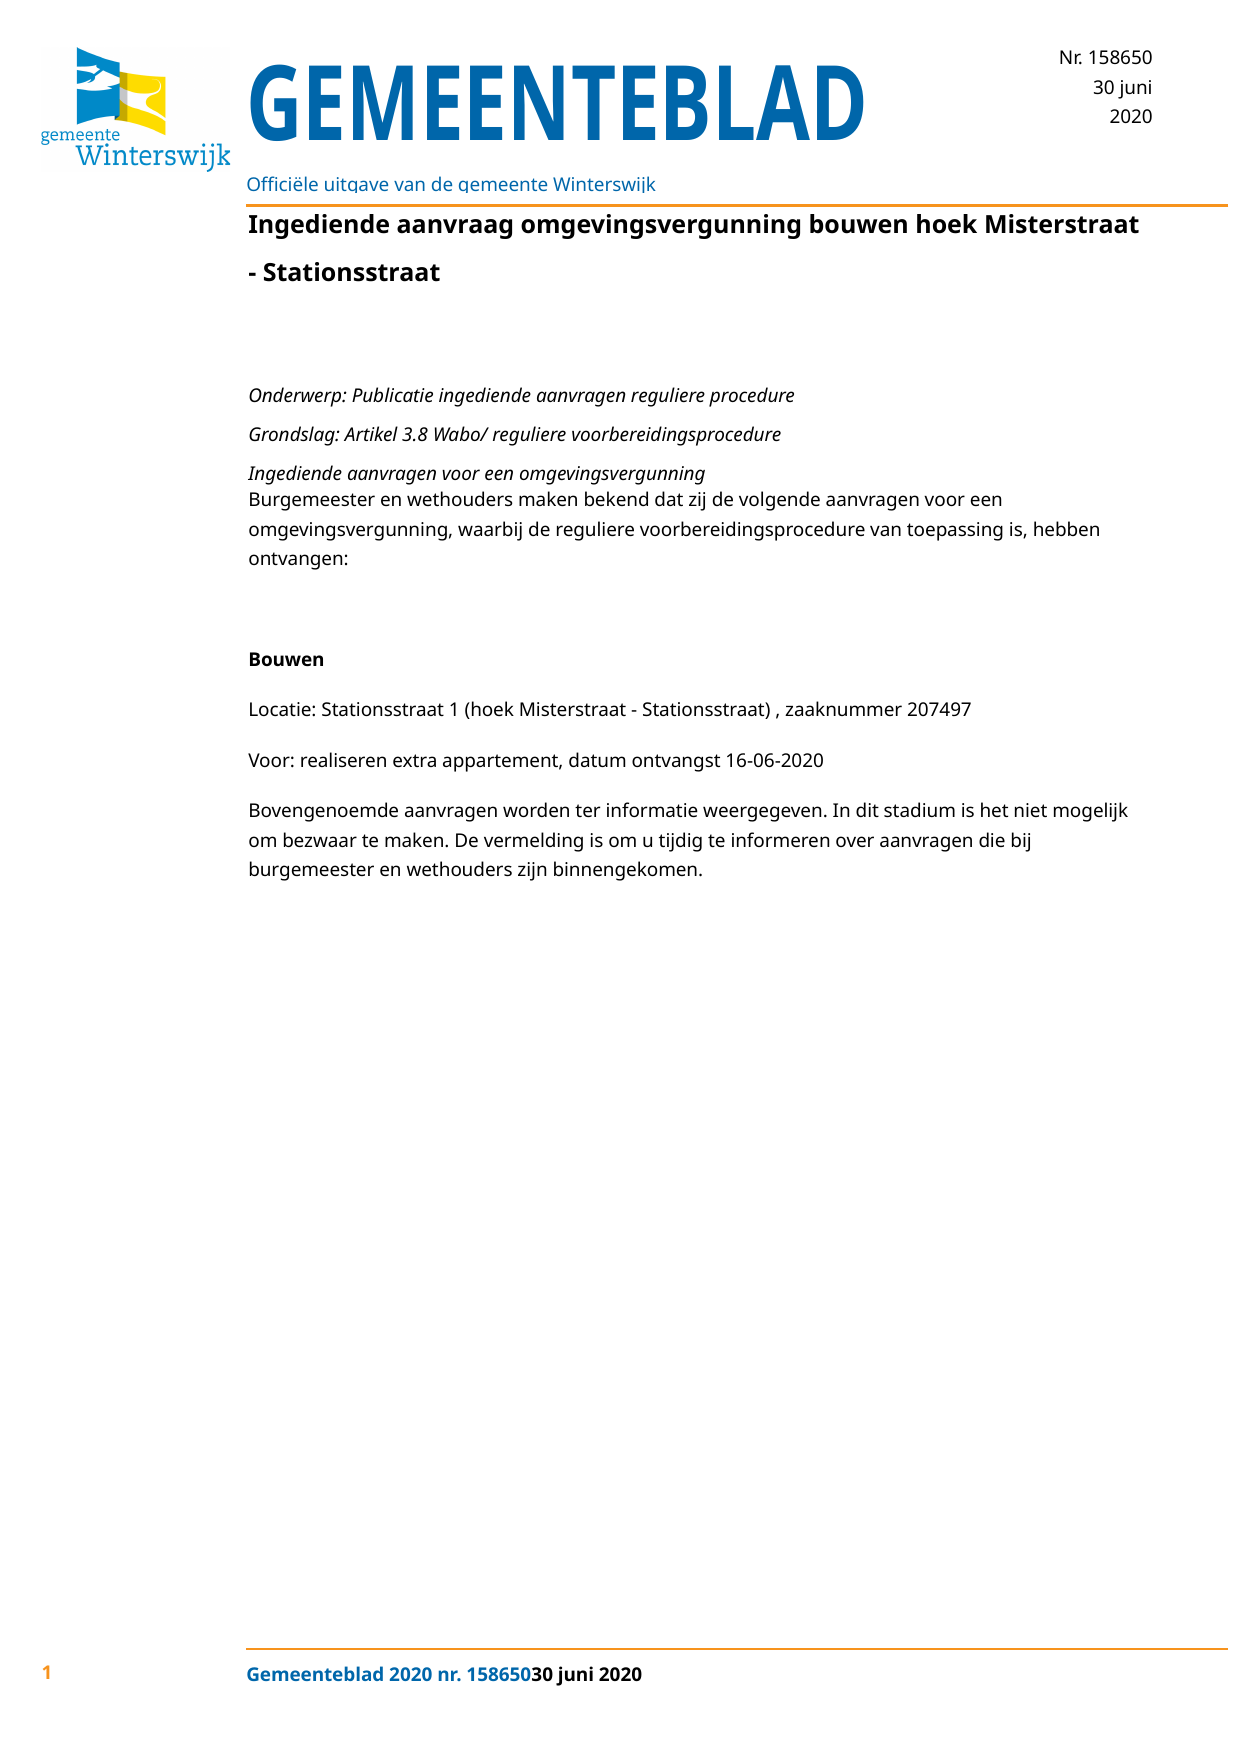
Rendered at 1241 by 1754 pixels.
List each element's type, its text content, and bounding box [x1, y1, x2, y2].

text Voor: realiseren extra appartement, datum ontvangst 16-06-2020 [248, 747, 1152, 773]
text Bouwen [248, 646, 1152, 672]
text Burgemeester en wethouders maken bekend dat zij de volgende aanvragen voor een omgevingsvergunning, waarbij de reguliere voorbereidingsprocedure van toepassing is, hebben ontvangen: [248, 486, 1152, 571]
text Onderwerp: Publicatie ingediende aanvragen reguliere procedure [248, 382, 1152, 408]
text Ingediende aanvragen voor een omgevingsvergunning [248, 460, 1152, 486]
text Locatie: Stationsstraat 1 (hoek Misterstraat - Stationsstraat) , zaaknummer 207497 [248, 697, 1152, 722]
text Ingediende aanvraag omgevingsvergunning bouwen hoek Misterstraat - Stationsstraat [248, 207, 1152, 288]
text Grondslag: Artikel 3.8 Wabo/ reguliere voorbereidingsprocedure [248, 421, 1152, 447]
text Bovengenoemde aanvragen worden ter informatie weergegeven. In dit stadium is het niet mogelijk om bezwaar te maken. De vermelding is om u tijdig te informeren over aanvragen die bij burgemeester en wethouders zijn binnengekomen. [248, 797, 1152, 882]
picture [225, 153, 231, 162]
picture [41, 47, 231, 172]
